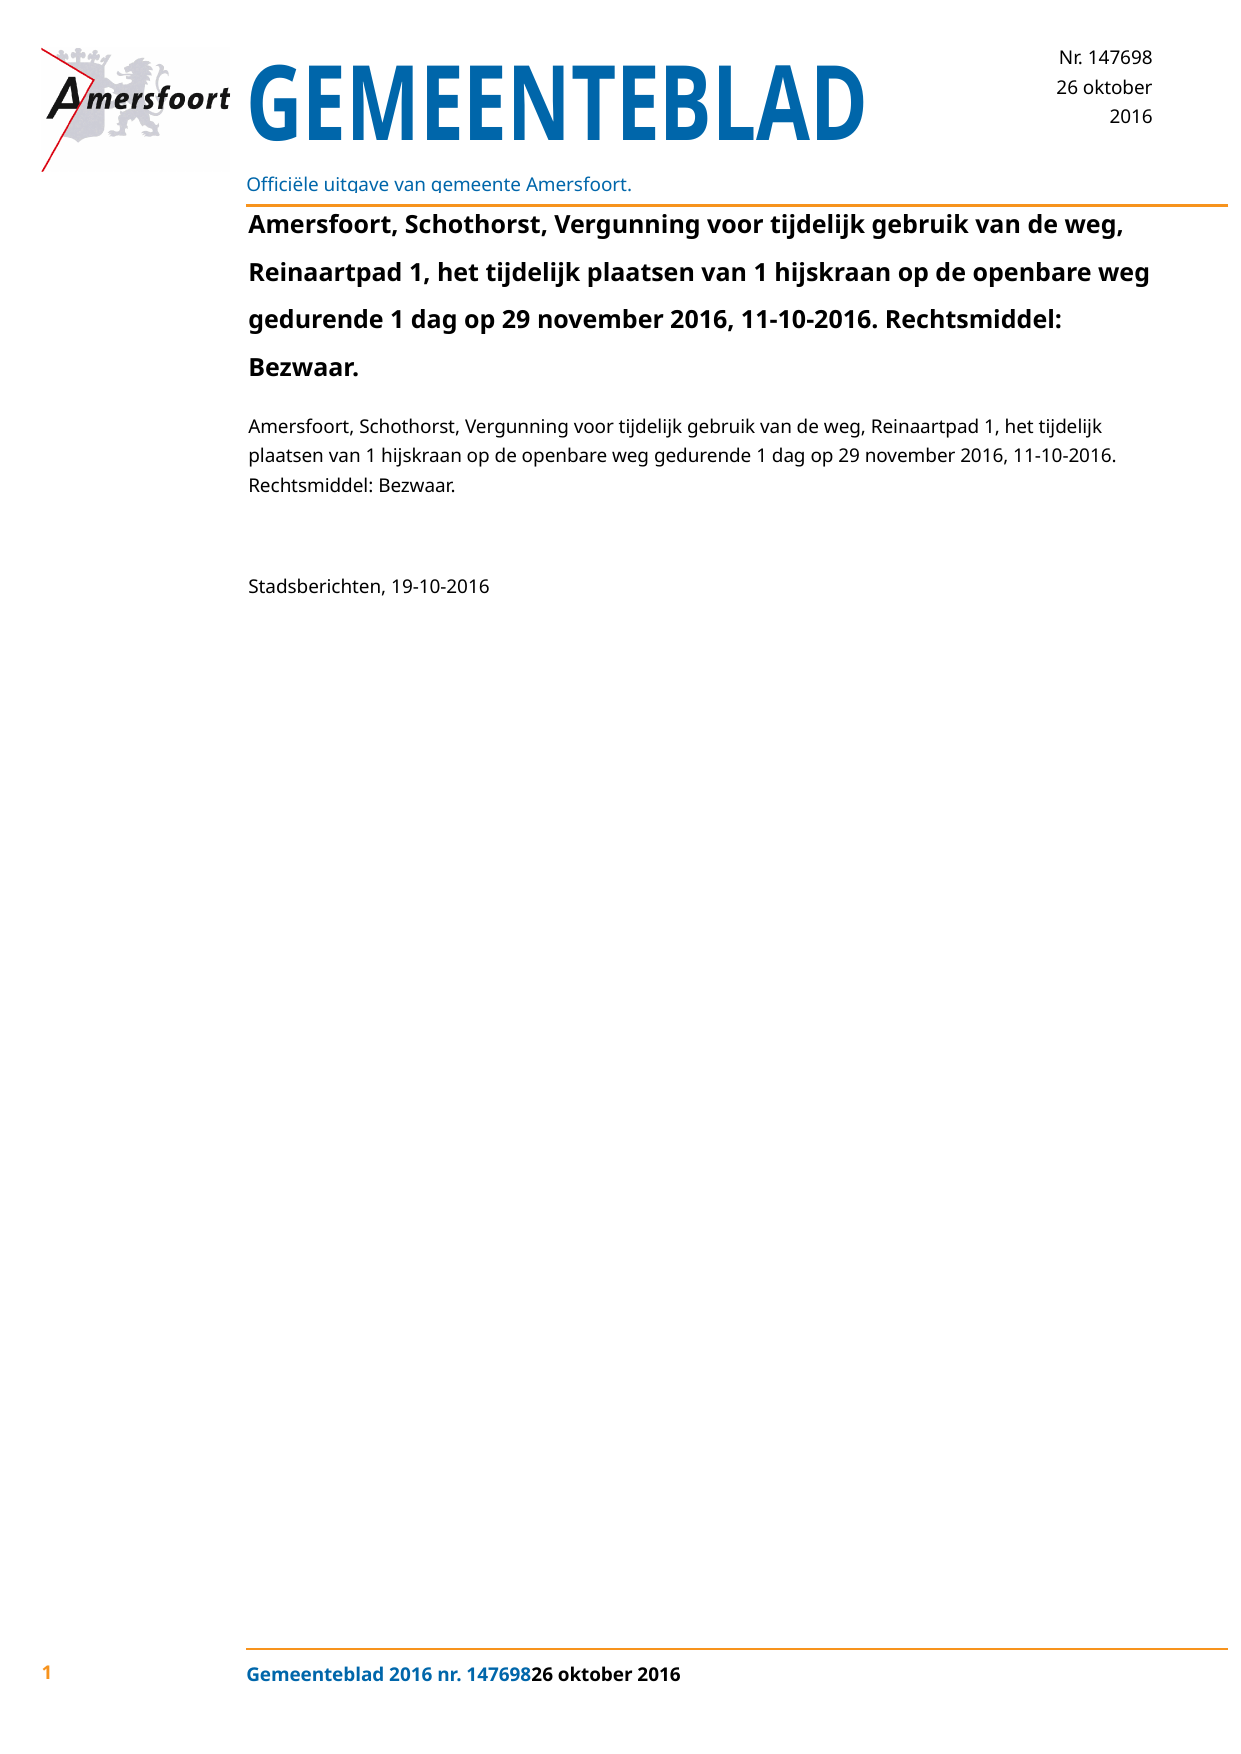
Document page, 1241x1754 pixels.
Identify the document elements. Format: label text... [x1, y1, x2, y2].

picture [41, 47, 231, 172]
text Amersfoort, Schothorst, Vergunning voor tijdelijk gebruik van de weg, Reinaartpad 1, het tijdelijk plaatsen van 1 hijskraan op de openbare weg gedurende 1 dag op 29 november 2016, 11-10-2016. Rechtsmiddel: Bezwaar. [248, 207, 1152, 384]
text Stadsberichten, 19-10-2016 [248, 573, 1152, 599]
text Amersfoort, Schothorst, Vergunning voor tijdelijk gebruik van de weg, Reinaartpad 1, het tijdelijk plaatsen van 1 hijskraan op de openbare weg gedurende 1 dag op 29 november 2016, 11-10-2016. Rechtsmiddel: Bezwaar. [248, 413, 1152, 498]
